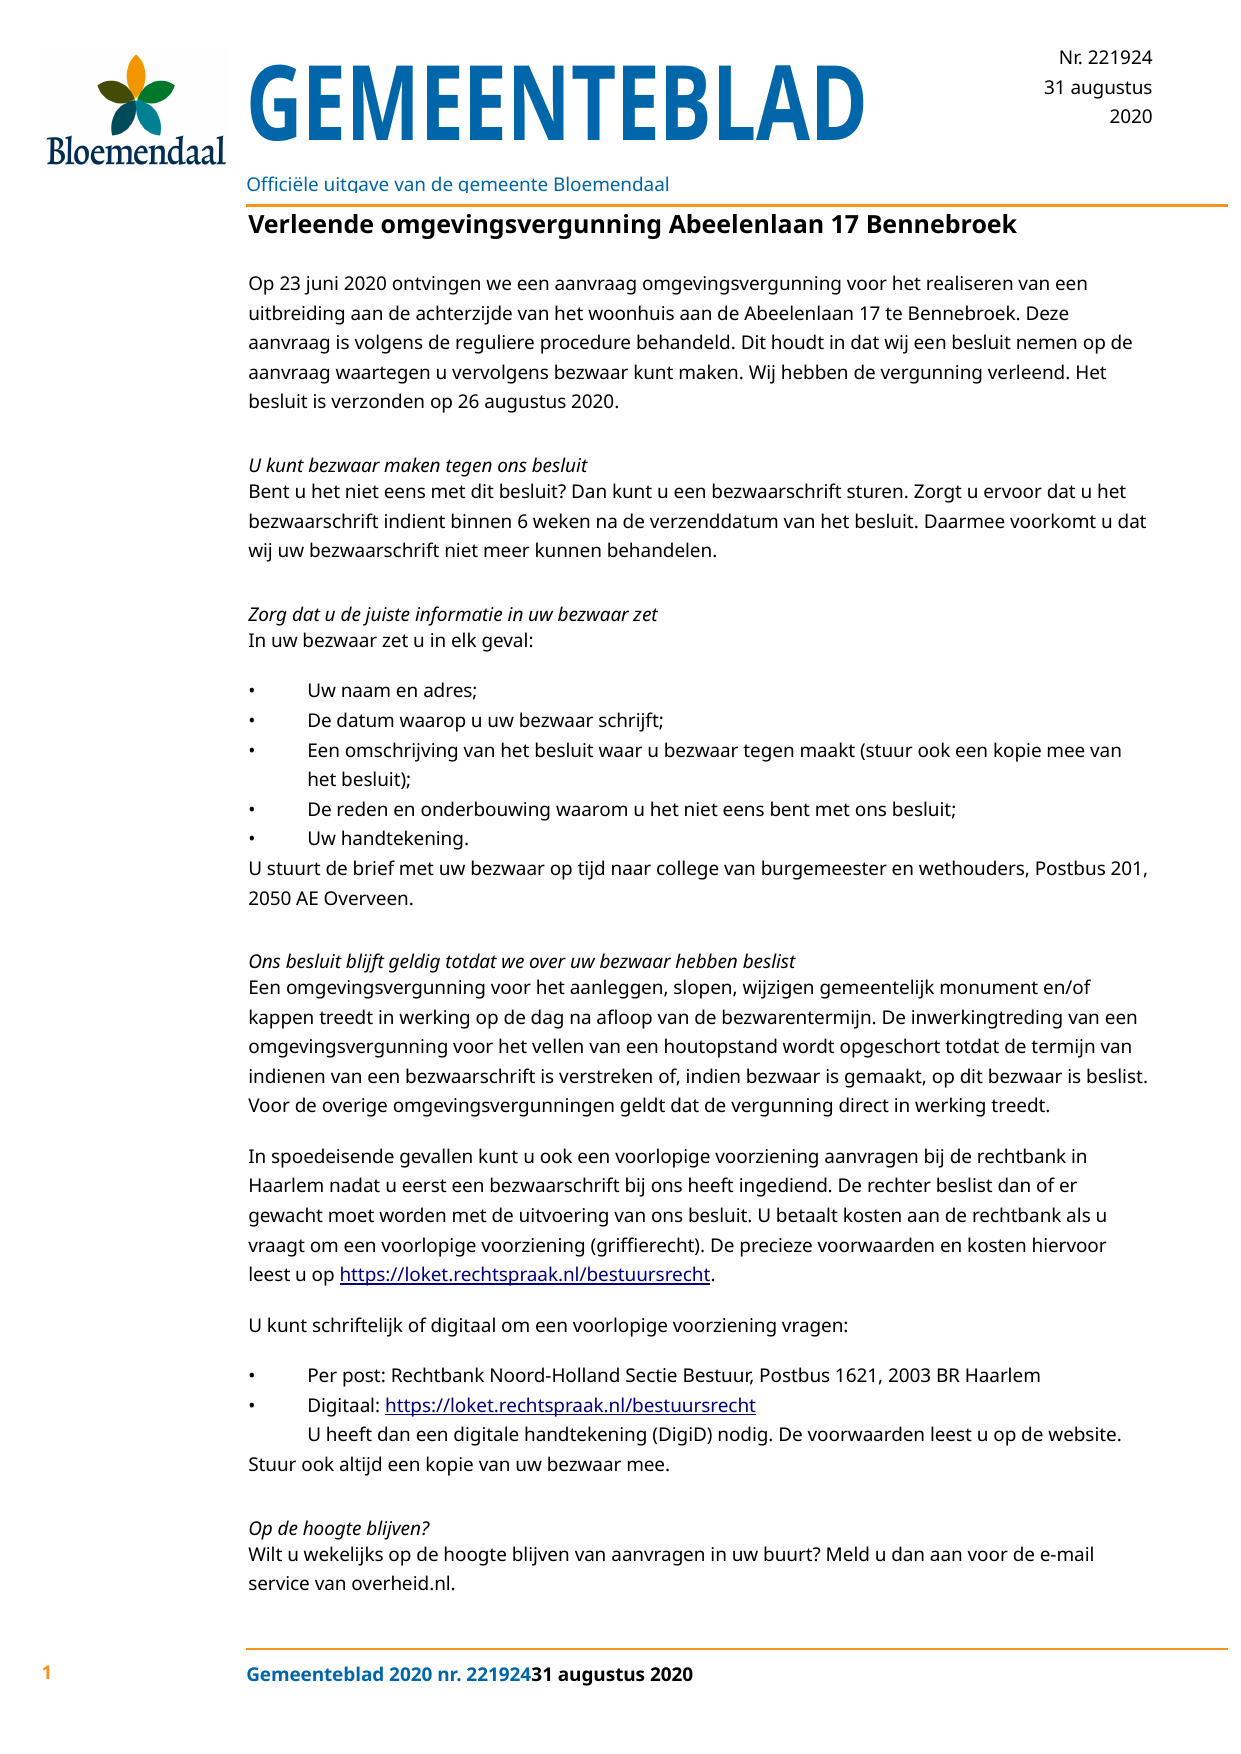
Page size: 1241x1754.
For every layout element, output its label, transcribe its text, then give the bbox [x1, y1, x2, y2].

list Een omschrijving van het besluit waar u bezwaar tegen maakt (stuur ook een kopie mee van het besluit); [248, 737, 1152, 792]
text U kunt bezwaar maken tegen ons besluit [248, 453, 1152, 478]
text Op de hoogte blijven? [248, 1515, 1152, 1541]
picture [41, 47, 231, 172]
text Wilt u wekelijks op de hoogte blijven van aanvragen in uw buurt? Meld u dan aan voor de e-mail service van overheid.nl. [248, 1541, 1152, 1596]
list Uw naam en adres; [248, 678, 1152, 703]
list U heeft dan een digitale handtekening (DigiD) nodig. De voorwaarden leest u op de website. [248, 1421, 1152, 1447]
list De datum waarop u uw bezwaar schrijft; [248, 707, 1152, 733]
text Op 23 juni 2020 ontvingen we een aanvraag omgevingsvergunning voor het realiseren van een uitbreiding aan de achterzijde van het woonhuis aan de Abeelenlaan 17 te Bennebroek. Deze aanvraag is volgens de reguliere procedure behandeld. Dit houdt in dat wij een besluit nemen op de aanvraag waartegen u vervolgens bezwaar kunt maken. Wij hebben de vergunning verleend. Het besluit is verzonden op 26 augustus 2020. [248, 270, 1152, 414]
text Verleende omgevingsvergunning Abeelenlaan 17 Bennebroek [248, 207, 1152, 241]
text Ons besluit blijft geldig totdat we over uw bezwaar hebben beslist [248, 949, 1152, 974]
list Uw handtekening. [248, 826, 1152, 851]
text Een omgevingsvergunning voor het aanleggen, slopen, wijzigen gemeentelijk monument en/of kappen treedt in werking op de dag na afloop van de bezwarentermijn. De inwerkingtreding van een omgevingsvergunning voor het vellen van een houtopstand wordt opgeschort totdat de termijn van indienen van een bezwaarschrift is verstreken of, indien bezwaar is gemaakt, op dit bezwaar is beslist. Voor de overige omgevingsvergunningen geldt dat de vergunning direct in werking treedt. [248, 974, 1152, 1118]
text In spoedeisende gevallen kunt u ook een voorlopige voorziening aanvragen bij de rechtbank in Haarlem nadat u eerst een bezwaarschrift bij ons heeft ingediend. De rechter beslist dan of er gewacht moet worden met de uitvoering van ons besluit. U betaalt kosten aan de rechtbank als u vraagt om een voorlopige voorziening (griffierecht). De precieze voorwaarden en kosten hiervoor leest u op https://loket.rechtspraak.nl/bestuursrecht. [248, 1143, 1152, 1287]
text Zorg dat u de juiste informatie in uw bezwaar zet [248, 601, 1152, 627]
text U kunt schriftelijk of digitaal om een voorlopige voorziening vragen: [248, 1312, 1152, 1338]
list Per post: Rechtbank Noord-Holland Sectie Bestuur, Postbus 1621, 2003 BR Haarlem [248, 1362, 1152, 1388]
list Digitaal: https://loket.rechtspraak.nl/bestuursrecht [248, 1392, 1152, 1418]
list De reden en onderbouwing waarom u het niet eens bent met ons besluit; [248, 796, 1152, 822]
text Stuur ook altijd een kopie van uw bezwaar mee. [248, 1451, 1152, 1477]
text Bent u het niet eens met dit besluit? Dan kunt u een bezwaarschrift sturen. Zorgt u ervoor dat u het bezwaarschrift indient binnen 6 weken na de verzenddatum van het besluit. Daarmee voorkomt u dat wij uw bezwaarschrift niet meer kunnen behandelen. [248, 478, 1152, 563]
text U stuurt de brief met uw bezwaar op tijd naar college van burgemeester en wethouders, Postbus 201, 2050 AE Overveen. [248, 855, 1152, 910]
text In uw bezwaar zet u in elk geval: [248, 627, 1152, 653]
